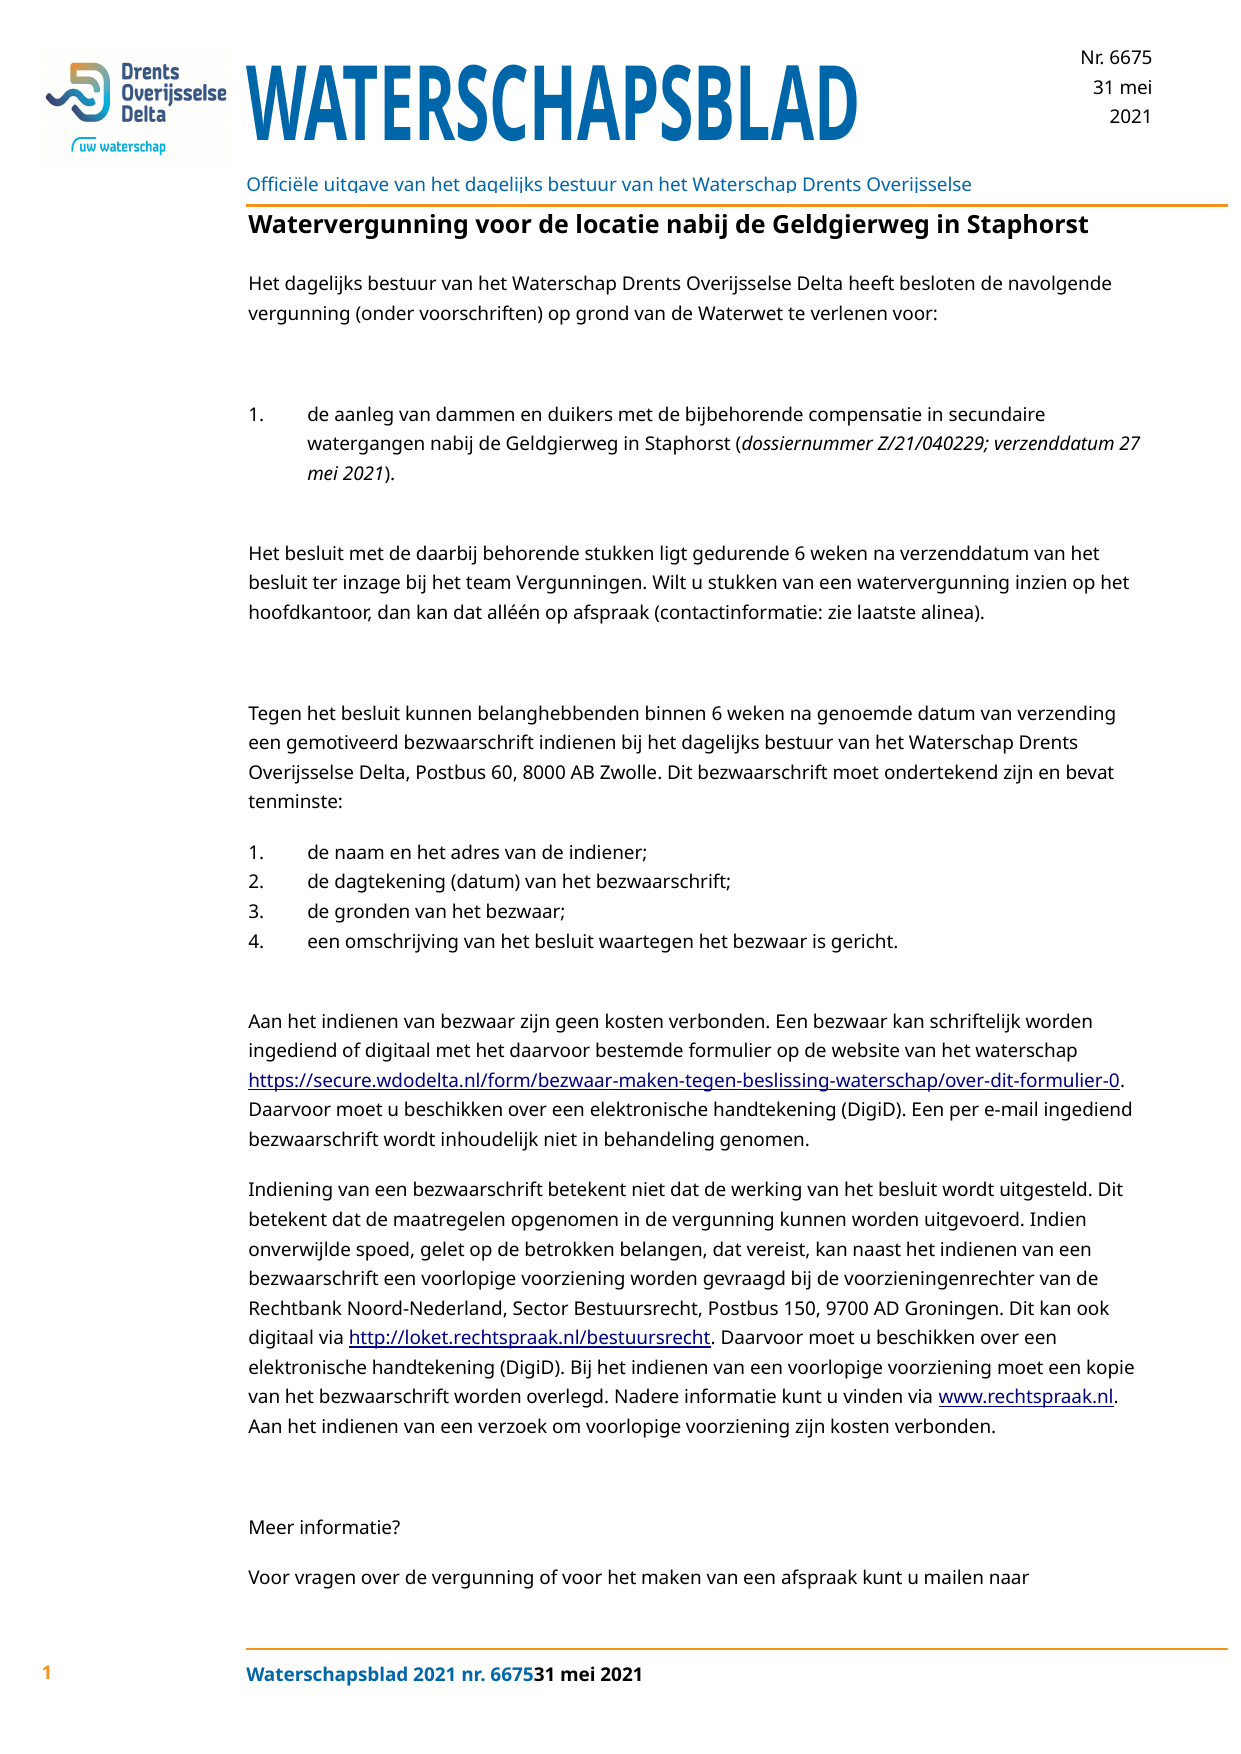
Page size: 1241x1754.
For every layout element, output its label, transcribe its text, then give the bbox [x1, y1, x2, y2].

text Voor vragen over de vergunning of voor het maken van een afspraak kunt u mailen naar [248, 1564, 1152, 1590]
text Meer informatie? [248, 1514, 1152, 1540]
list de aanleg van dammen en duikers met de bijbehorende compensatie in secundaire watergangen nabij de Geldgierweg in Staphorst (dossiernummer Z/21/040229; verzenddatum 27 mei 2021). [248, 401, 1152, 486]
list de naam en het adres van de indiener; [248, 839, 1152, 865]
text Indiening van een bezwaarschrift betekent niet dat de werking van het besluit wordt uitgesteld. Dit betekent dat de maatregelen opgenomen in de vergunning kunnen worden uitgevoerd. Indien onverwijlde spoed, gelet op de betrokken belangen, dat vereist, kan naast het indienen van een bezwaarschrift een voorlopige voorziening worden gevraagd bij de voorzieningenrechter van de Rechtbank Noord-Nederland, Sector Bestuursrecht, Postbus 150, 9700 AD Groningen. Dit kan ook digitaal via http://loket.rechtspraak.nl/bestuursrecht. Daarvoor moet u beschikken over een elektronische handtekening (DigiD). Bij het indienen van een voorlopige voorziening moet een kopie van het bezwaarschrift worden overlegd. Nadere informatie kunt u vinden via www.rechtspraak.nl. Aan het indienen van een verzoek om voorlopige voorziening zijn kosten verbonden. [248, 1177, 1152, 1439]
text Het besluit met de daarbij behorende stukken ligt gedurende 6 weken na verzenddatum van het besluit ter inzage bij het team Vergunningen. Wilt u stukken van een watervergunning inzien op het hoofdkantoor, dan kan dat alléén op afspraak (contactinformatie: zie laatste alinea). [248, 540, 1152, 625]
list een omschrijving van het besluit waartegen het bezwaar is gericht. [248, 928, 1152, 953]
text Watervergunning voor de locatie nabij de Geldgierweg in Staphorst [248, 207, 1152, 241]
text Aan het indienen van bezwaar zijn geen kosten verbonden. Een bezwaar kan schriftelijk worden ingediend of digitaal met het daarvoor bestemde formulier op de website van het waterschap https://secure.wdodelta.nl/form/bezwaar-maken-tegen-beslissing-waterschap/over-dit-formulier-0. Daarvoor moet u beschikken over een elektronische handtekening (DigiD). Een per e-mail ingediend bezwaarschrift wordt inhoudelijk niet in behandeling genomen. [248, 1008, 1152, 1152]
text Het dagelijks bestuur van het Waterschap Drents Overijsselse Delta heeft besloten de navolgende vergunning (onder voorschriften) op grond van de Waterwet te verlenen voor: [248, 270, 1152, 326]
text Tegen het besluit kunnen belanghebbenden binnen 6 weken na genoemde datum van verzending een gemotiveerd bezwaarschrift indienen bij het dagelijks bestuur van het Waterschap Drents Overijsselse Delta, Postbus 60, 8000 AB Zwolle. Dit bezwaarschrift moet ondertekend zijn en bevat tenminste: [248, 700, 1152, 814]
list de gronden van het bezwaar; [248, 898, 1152, 924]
picture [41, 47, 231, 172]
list de dagtekening (datum) van het bezwaarschrift; [248, 869, 1152, 894]
